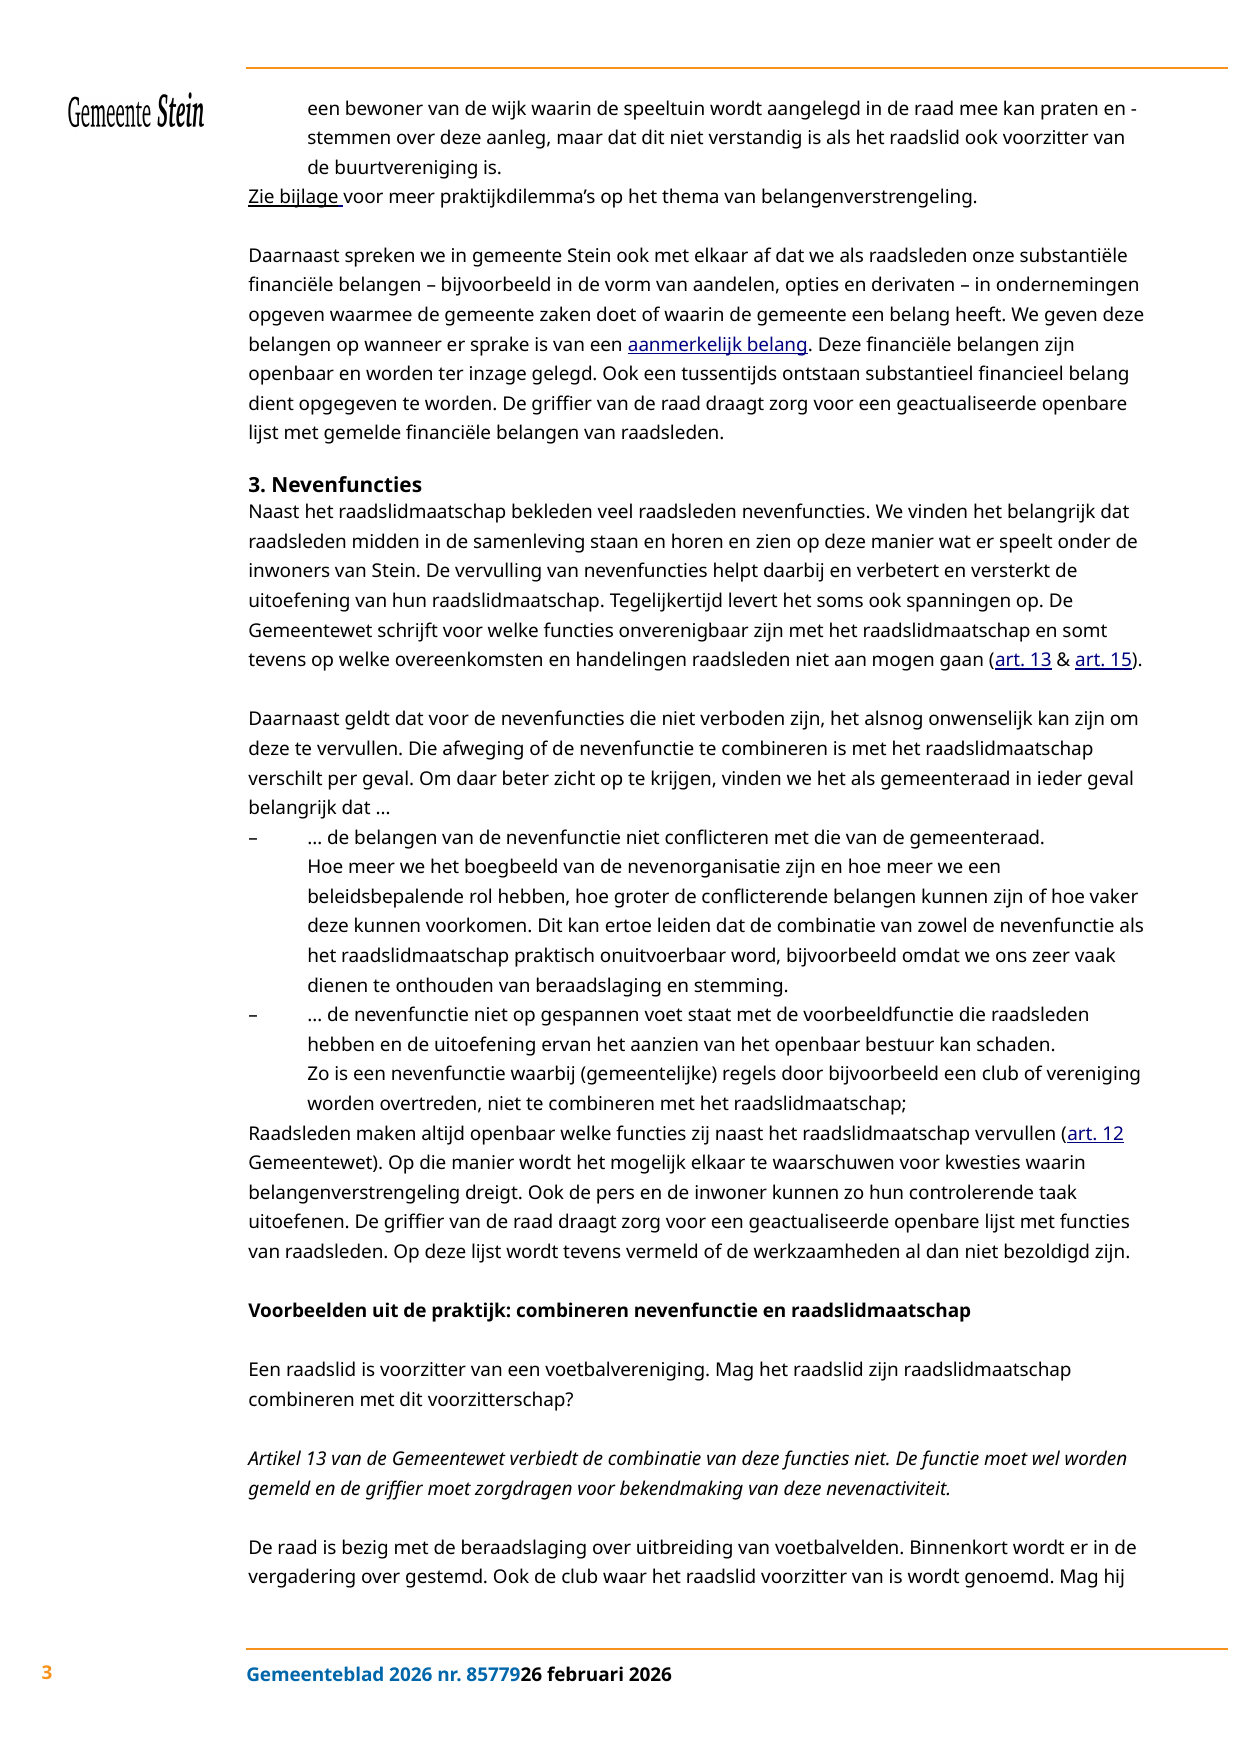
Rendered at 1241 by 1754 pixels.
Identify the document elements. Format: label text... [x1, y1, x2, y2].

picture [41, 47, 231, 172]
list Zo is een nevenfunctie waarbij (gemeentelijke) regels door bijvoorbeeld een club of vereniging worden overtreden, niet te combineren met het raadslidmaatschap; [248, 1061, 1152, 1116]
table_header een bewoner van de wijk waarin de speeltuin wordt aangelegd in de raad mee kan praten en -stemmen over deze aanleg, maar dat dit niet verstandig is als het raadslid ook voorzitter van de buurtvereniging is. Zie bijlage voor meer praktijkdilemma’s op het thema van belangenverstrengeling. [248, 95, 1152, 209]
list … de nevenfunctie niet op gespannen voet staat met de voorbeeldfunctie die raadsleden hebben en de uitoefening ervan het aanzien van het openbaar bestuur kan schaden. [248, 1001, 1152, 1057]
list … de belangen van de nevenfunctie niet conflicteren met die van de gemeenteraad. [248, 824, 1152, 849]
table_header Voorbeelden uit de praktijk: combineren nevenfunctie en raadslidmaatschap Een raadslid is voorzitter van een voetbalvereniging. Mag het raadslid zijn raadslidmaatschap combineren met dit voorzitterschap? Artikel 13 van de Gemeentewet verbiedt de combinatie van deze functies niet. De functie moet wel worden gemeld en de griffier moet zorgdragen voor bekendmaking van deze nevenactiviteit. De raad is bezig met de beraadslaging over uitbreiding van voetbalvelden. Binnenkort wordt er in de vergadering over gestemd. Ook de club waar het raadslid voorzitter van is wordt genoemd. Mag hij [248, 1297, 1152, 1589]
text Daarnaast geldt dat voor de nevenfuncties die niet verboden zijn, het alsnog onwenselijk kan zijn om deze te vervullen. Die afweging of de nevenfunctie te combineren is met het raadslidmaatschap verschilt per geval. Om daar beter zicht op te krijgen, vinden we het als gemeenteraad in ieder geval belangrijk dat … [248, 706, 1152, 820]
text Naast het raadslidmaatschap bekleden veel raadsleden nevenfuncties. We vinden het belangrijk dat raadsleden midden in de samenleving staan en horen en zien op deze manier wat er speelt onder de inwoners van Stein. De vervulling van nevenfuncties helpt daarbij en verbetert en versterkt de uitoefening van hun raadslidmaatschap. Tegelijkertijd levert het soms ook spanningen op. De Gemeentewet schrijft voor welke functies onverenigbaar zijn met het raadslidmaatschap en somt tevens op welke overeenkomsten en handelingen raadsleden niet aan mogen gaan (art. 13 & art. 15). [248, 498, 1152, 672]
text Raadsleden maken altijd openbaar welke functies zij naast het raadslidmaatschap vervullen (art. 12 Gemeentewet). Op die manier wordt het mogelijk elkaar te waarschuwen voor kwesties waarin belangenverstrengeling dreigt. Ook de pers en de inwoner kunnen zo hun controlerende taak uitoefenen. De griffier van de raad draagt zorg voor een geactualiseerde openbare lijst met functies van raadsleden. Op deze lijst wordt tevens vermeld of de werkzaamheden al dan niet bezoldigd zijn. [248, 1120, 1152, 1264]
text 3. Nevenfuncties [248, 470, 1152, 498]
list Hoe meer we het boegbeeld van de nevenorganisatie zijn en hoe meer we een beleidsbepalende rol hebben, hoe groter de conflicterende belangen kunnen zijn of hoe vaker deze kunnen voorkomen. Dit kan ertoe leiden dat de combinatie van zowel de nevenfunctie als het raadslidmaatschap praktisch onuitvoerbaar word, bijvoorbeeld omdat we ons zeer vaak dienen te onthouden van beraadslaging en stemming. [248, 853, 1152, 997]
text Daarnaast spreken we in gemeente Stein ook met elkaar af dat we als raadsleden onze substantiële financiële belangen – bijvoorbeeld in de vorm van aandelen, opties en derivaten – in ondernemingen opgeven waarmee de gemeente zaken doet of waarin de gemeente een belang heeft. We geven deze belangen op wanneer er sprake is van een aanmerkelijk belang. Deze financiële belangen zijn openbaar en worden ter inzage gelegd. Ook een tussentijds ontstaan substantieel financieel belang dient opgegeven te worden. De griffier van de raad draagt zorg voor een geactualiseerde openbare lijst met gemelde financiële belangen van raadsleden. [248, 242, 1152, 445]
